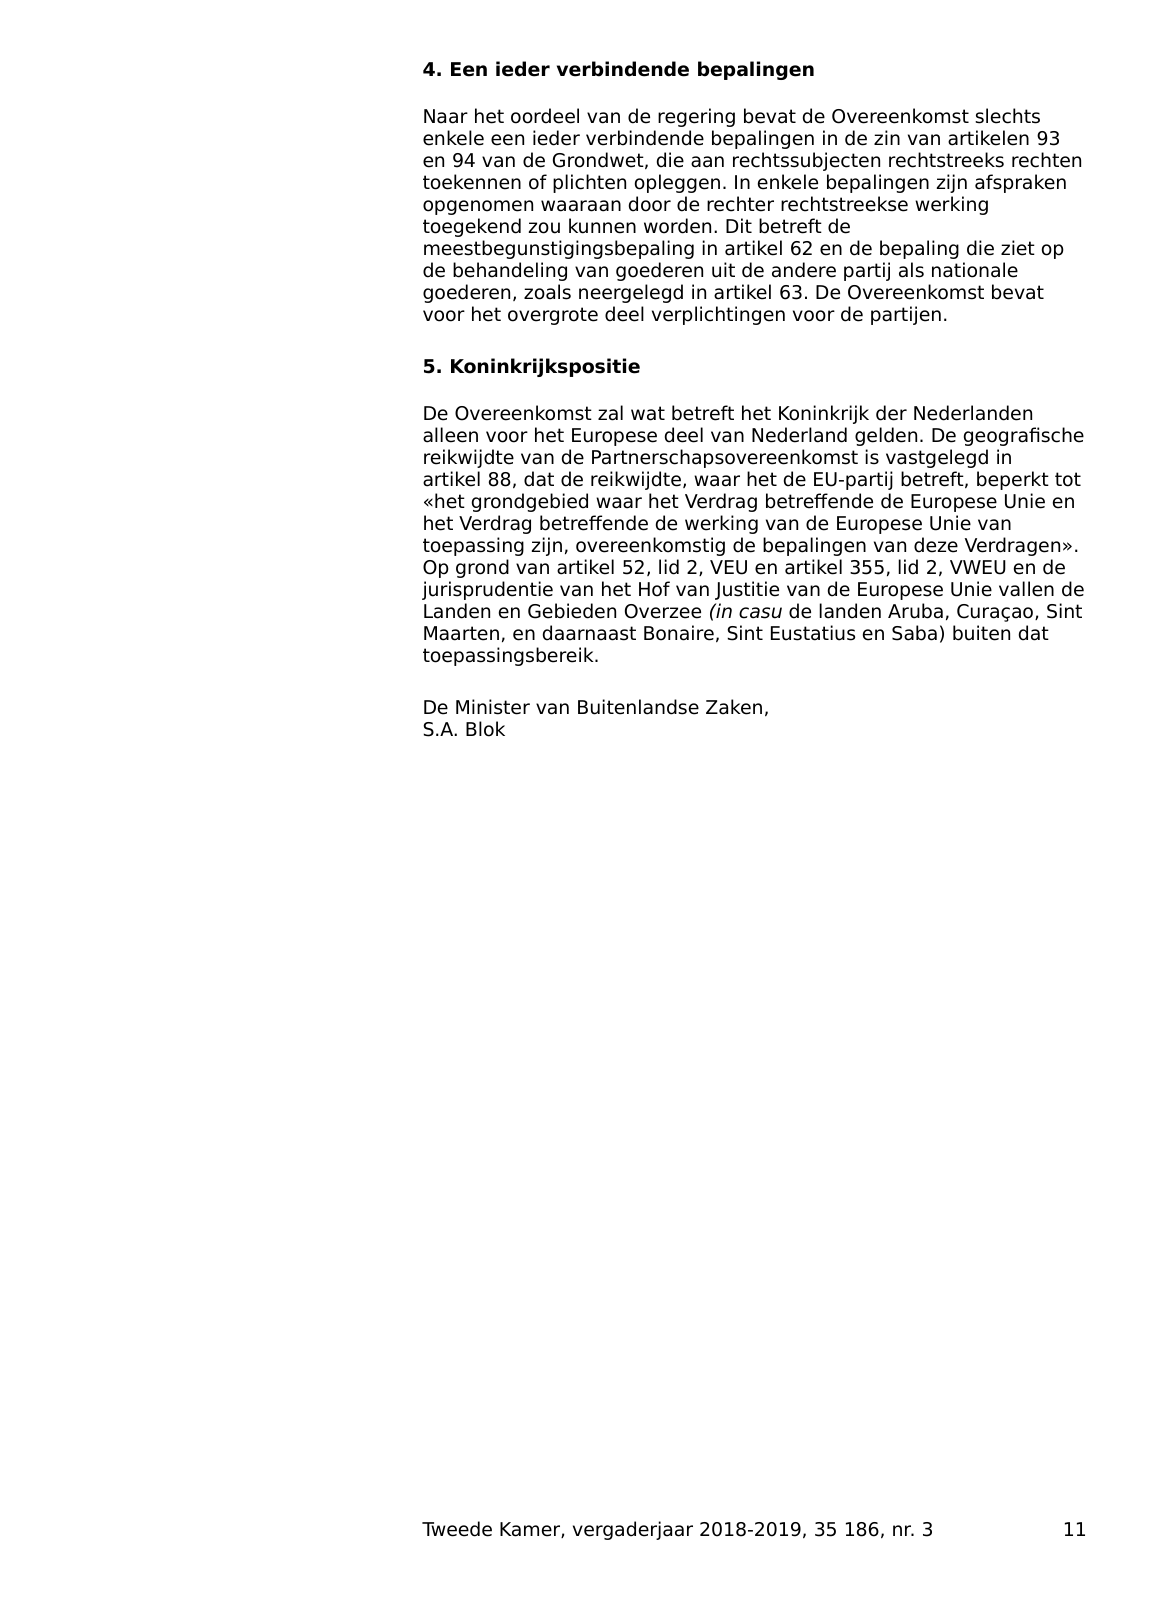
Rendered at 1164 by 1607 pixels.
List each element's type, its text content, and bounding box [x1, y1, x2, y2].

text Naar het oordeel van de regering bevat de Overeenkomst slechts enkele een ieder verbindende bepalingen in de zin van artikelen 93 en 94 van de Grondwet, die aan rechtssubjecten rechtstreeks rechten toekennen of plichten opleggen. In enkele bepalingen zijn afspraken opgenomen waaraan door de rechter rechtstreekse werking toegekend zou kunnen worden. Dit betreft de meestbegunstigingsbepaling in artikel 62 en de bepaling die ziet op de behandeling van goederen uit de andere partij als nationale goederen, zoals neergelegd in artikel 63. De Overeenkomst bevat voor het overgrote deel verplichtingen voor de partijen. [422, 106, 1087, 326]
text De Overeenkomst zal wat betreft het Koninkrijk der Nederlanden alleen voor het Europese deel van Nederland gelden. De geografische reikwijdte van de Partnerschapsovereenkomst is vastgelegd in artikel 88, dat de reikwijdte, waar het de EU-partij betreft, beperkt tot «het grondgebied waar het Verdrag betreffende de Europese Unie en het Verdrag betreffende de werking van de Europese Unie van toepassing zijn, overeenkomstig de bepalingen van deze Verdragen». Op grond van artikel 52, lid 2, VEU en artikel 355, lid 2, VWEU en de jurisprudentie van het Hof van Justitie van de Europese Unie vallen de Landen en Gebieden Overzee (in casu de landen Aruba, Curaçao, Sint Maarten, en daarnaast Bonaire, Sint Eustatius en Saba) buiten dat toepassingsbereik. [422, 403, 1087, 667]
subtitle 4. Een ieder verbindende bepalingen [422, 59, 1087, 81]
text De Minister van Buitenlandse Zaken, S.A. Blok [422, 697, 1087, 741]
subtitle 5. Koninkrijkspositie [422, 356, 1087, 378]
